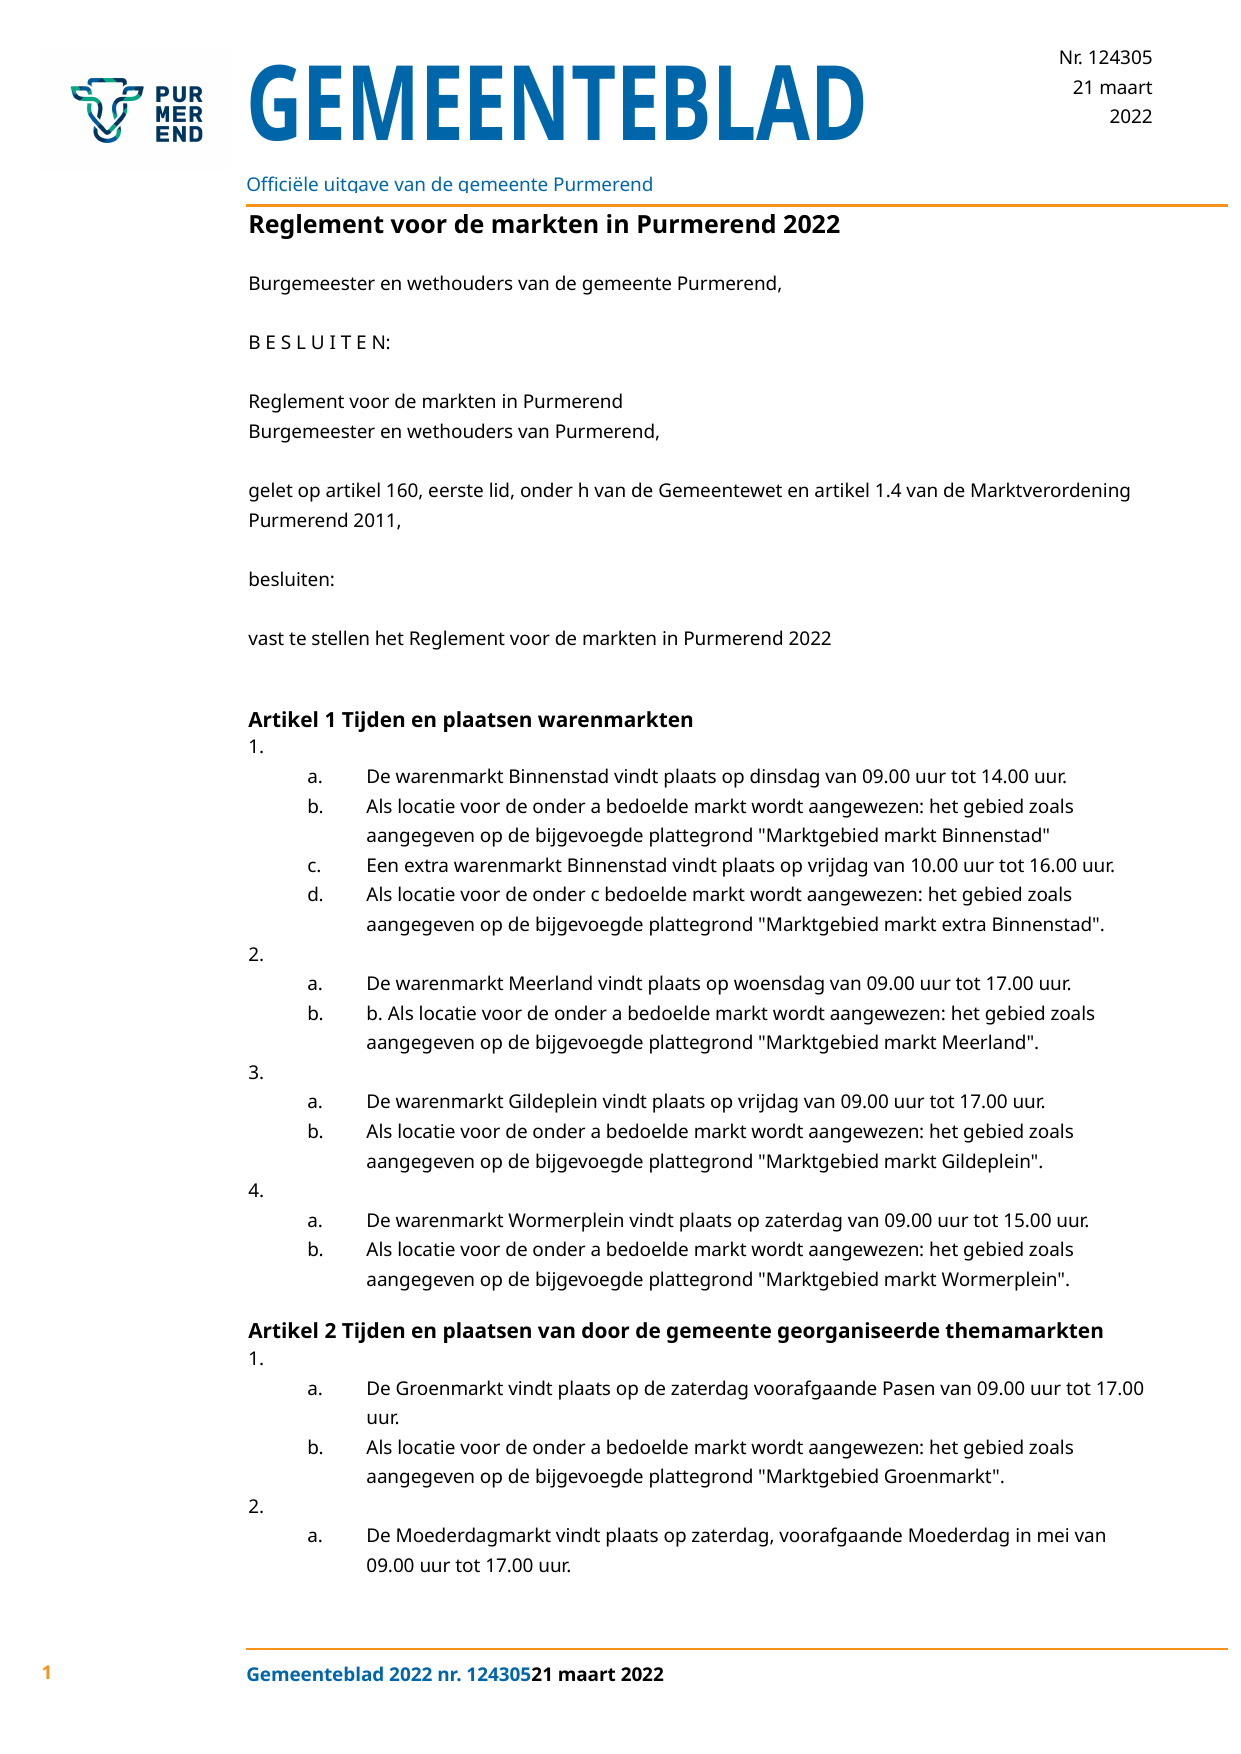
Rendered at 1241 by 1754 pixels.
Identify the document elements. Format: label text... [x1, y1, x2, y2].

picture [41, 47, 231, 172]
text Artikel 1 Tijden en plaatsen warenmarkten [248, 705, 1152, 734]
text Reglement voor de markten in Purmerend [248, 389, 1152, 414]
text Burgemeester en wethouders van de gemeente Purmerend, [248, 270, 1152, 296]
text besluiten: [248, 566, 1152, 592]
list Als locatie voor de onder a bedoelde markt wordt aangewezen: het gebied zoals aangegeven op de bijgevoegde plattegrond "Marktgebied markt Gildeplein". [307, 1118, 1152, 1174]
list Als locatie voor de onder c bedoelde markt wordt aangewezen: het gebied zoals aangegeven op de bijgevoegde plattegrond "Marktgebied markt extra Binnenstad". [307, 882, 1152, 937]
text vast te stellen het Reglement voor de markten in Purmerend 2022 [248, 625, 1152, 651]
text Burgemeester en wethouders van Purmerend, [248, 418, 1152, 444]
text Reglement voor de markten in Purmerend 2022 [248, 207, 1152, 241]
list Als locatie voor de onder a bedoelde markt wordt aangewezen: het gebied zoals aangegeven op de bijgevoegde plattegrond "Marktgebied markt Binnenstad" [307, 793, 1152, 848]
list Een extra warenmarkt Binnenstad vindt plaats op vrijdag van 10.00 uur tot 16.00 uur. [307, 852, 1152, 878]
list Als locatie voor de onder a bedoelde markt wordt aangewezen: het gebied zoals aangegeven op de bijgevoegde plattegrond "Marktgebied markt Wormerplein". [307, 1237, 1152, 1292]
list De warenmarkt Wormerplein vindt plaats op zaterdag van 09.00 uur tot 15.00 uur. [307, 1207, 1152, 1233]
list De warenmarkt Meerland vindt plaats op woensdag van 09.00 uur tot 17.00 uur. [307, 970, 1152, 996]
list Als locatie voor de onder a bedoelde markt wordt aangewezen: het gebied zoals aangegeven op de bijgevoegde plattegrond "Marktgebied Groenmarkt". [307, 1434, 1152, 1489]
list De warenmarkt Gildeplein vindt plaats op vrijdag van 09.00 uur tot 17.00 uur. [307, 1089, 1152, 1114]
list De Moederdagmarkt vindt plaats op zaterdag, voorafgaande Moederdag in mei van 09.00 uur tot 17.00 uur. [307, 1523, 1152, 1578]
text gelet op artikel 160, eerste lid, onder h van de Gemeentewet en artikel 1.4 van de Marktverordening Purmerend 2011, [248, 477, 1152, 533]
text B E S L U I T E N: [248, 329, 1152, 355]
list b. Als locatie voor de onder a bedoelde markt wordt aangewezen: het gebied zoals aangegeven op de bijgevoegde plattegrond "Marktgebied markt Meerland". [307, 1000, 1152, 1055]
list De warenmarkt Binnenstad vindt plaats op dinsdag van 09.00 uur tot 14.00 uur. [307, 763, 1152, 789]
text Artikel 2 Tijden en plaatsen van door de gemeente georganiseerde themamarkten [248, 1317, 1152, 1345]
list De Groenmarkt vindt plaats op de zaterdag voorafgaande Pasen van 09.00 uur tot 17.00 uur. [307, 1375, 1152, 1430]
